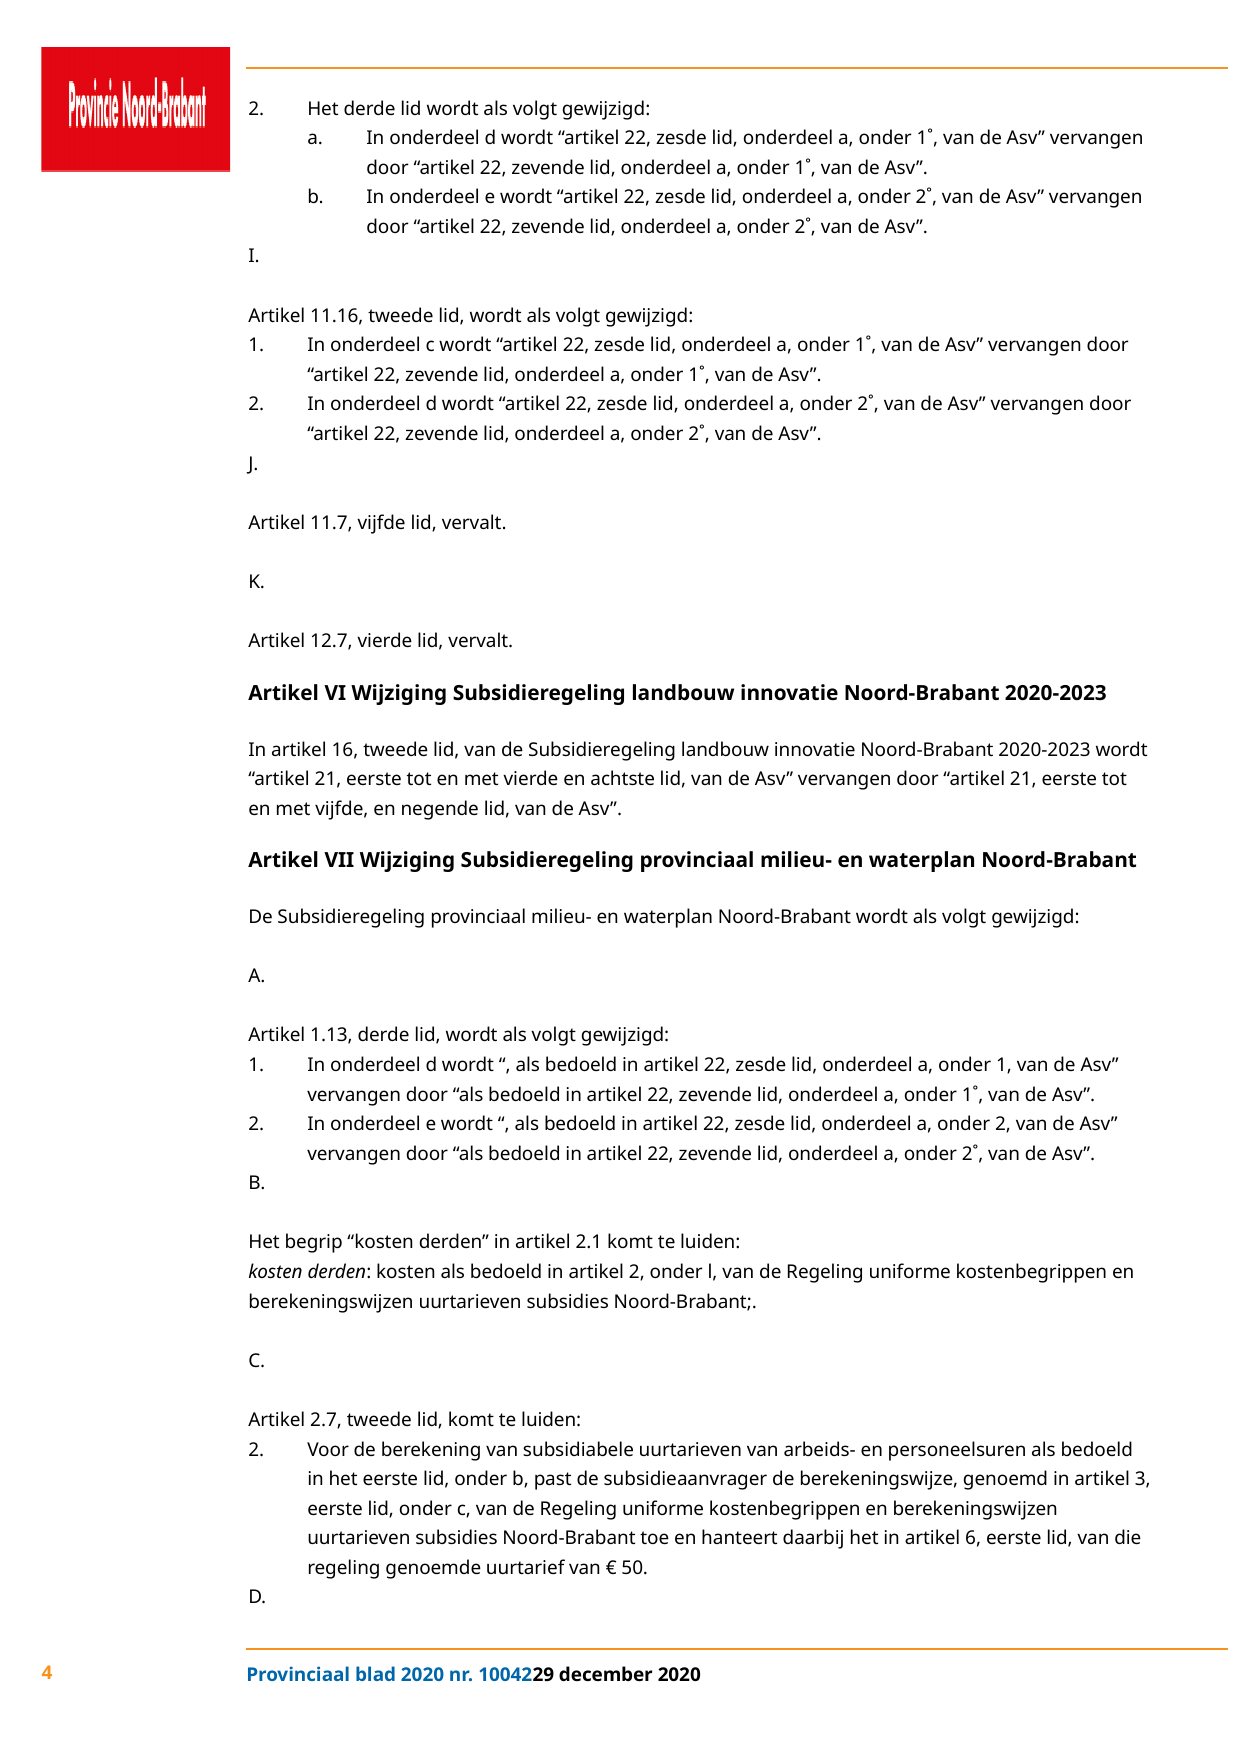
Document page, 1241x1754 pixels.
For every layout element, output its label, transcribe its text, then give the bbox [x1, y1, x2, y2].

list Het derde lid wordt als volgt gewijzigd: [248, 95, 1152, 121]
list In onderdeel c wordt “artikel 22, zesde lid, onderdeel a, onder 1˚, van de Asv” vervangen door “artikel 22, zevende lid, onderdeel a, onder 1˚, van de Asv”. [248, 331, 1152, 387]
text A. [248, 962, 1152, 988]
text Artikel 11.16, tweede lid, wordt als volgt gewijzigd: [248, 302, 1152, 328]
text De Subsidieregeling provinciaal milieu- en waterplan Noord-Brabant wordt als volgt gewijzigd: [248, 903, 1152, 929]
text Artikel VII Wijziging Subsidieregeling provinciaal milieu- en waterplan Noord-Brabant [248, 845, 1152, 874]
list In onderdeel d wordt “artikel 22, zesde lid, onderdeel a, onder 1˚, van de Asv” vervangen door “artikel 22, zevende lid, onderdeel a, onder 1˚, van de Asv”. [307, 124, 1152, 180]
text I. [248, 243, 1152, 268]
list In onderdeel d wordt “artikel 22, zesde lid, onderdeel a, onder 2˚, van de Asv” vervangen door “artikel 22, zevende lid, onderdeel a, onder 2˚, van de Asv”. [248, 391, 1152, 446]
text Artikel 1.13, derde lid, wordt als volgt gewijzigd: [248, 1022, 1152, 1047]
list Voor de berekening van subsidiabele uurtarieven van arbeids- en personeelsuren als bedoeld in het eerste lid, onder b, past de subsidieaanvrager de berekeningswijze, genoemd in artikel 3, eerste lid, onder c, van de Regeling uniforme kostenbegrippen en berekeningswijzen uurtarieven subsidies Noord-Brabant toe en hanteert daarbij het in artikel 6, eerste lid, van die regeling genoemde uurtarief van € 50. [248, 1436, 1152, 1580]
text C. [248, 1347, 1152, 1373]
list In onderdeel e wordt “, als bedoeld in artikel 22, zesde lid, onderdeel a, onder 2, van de Asv” vervangen door “als bedoeld in artikel 22, zevende lid, onderdeel a, onder 2˚, van de Asv”. [248, 1110, 1152, 1166]
list In onderdeel d wordt “, als bedoeld in artikel 22, zesde lid, onderdeel a, onder 1, van de Asv” vervangen door “als bedoeld in artikel 22, zevende lid, onderdeel a, onder 1˚, van de Asv”. [248, 1051, 1152, 1107]
picture [41, 47, 231, 172]
text kosten derden: kosten als bedoeld in artikel 2, onder l, van de Regeling uniforme kostenbegrippen en berekeningswijzen uurtarieven subsidies Noord-Brabant;. [248, 1258, 1152, 1314]
text Artikel 11.7, vijfde lid, vervalt. [248, 509, 1152, 535]
list In onderdeel e wordt “artikel 22, zesde lid, onderdeel a, onder 2˚, van de Asv” vervangen door “artikel 22, zevende lid, onderdeel a, onder 2˚, van de Asv”. [307, 183, 1152, 239]
text D. [248, 1584, 1152, 1609]
text Artikel 12.7, vierde lid, vervalt. [248, 627, 1152, 653]
text K. [248, 568, 1152, 594]
text In artikel 16, tweede lid, van de Subsidieregeling landbouw innovatie Noord-Brabant 2020-2023 wordt “artikel 21, eerste tot en met vierde en achtste lid, van de Asv” vervangen door “artikel 21, eerste tot en met vijfde, en negende lid, van de Asv”. [248, 736, 1152, 821]
text J. [248, 450, 1152, 476]
text Artikel VI Wijziging Subsidieregeling landbouw innovatie Noord-Brabant 2020-2023 [248, 678, 1152, 706]
text Het begrip “kosten derden” in artikel 2.1 komt te luiden: [248, 1229, 1152, 1254]
text Artikel 2.7, tweede lid, komt te luiden: [248, 1406, 1152, 1432]
text B. [248, 1169, 1152, 1195]
